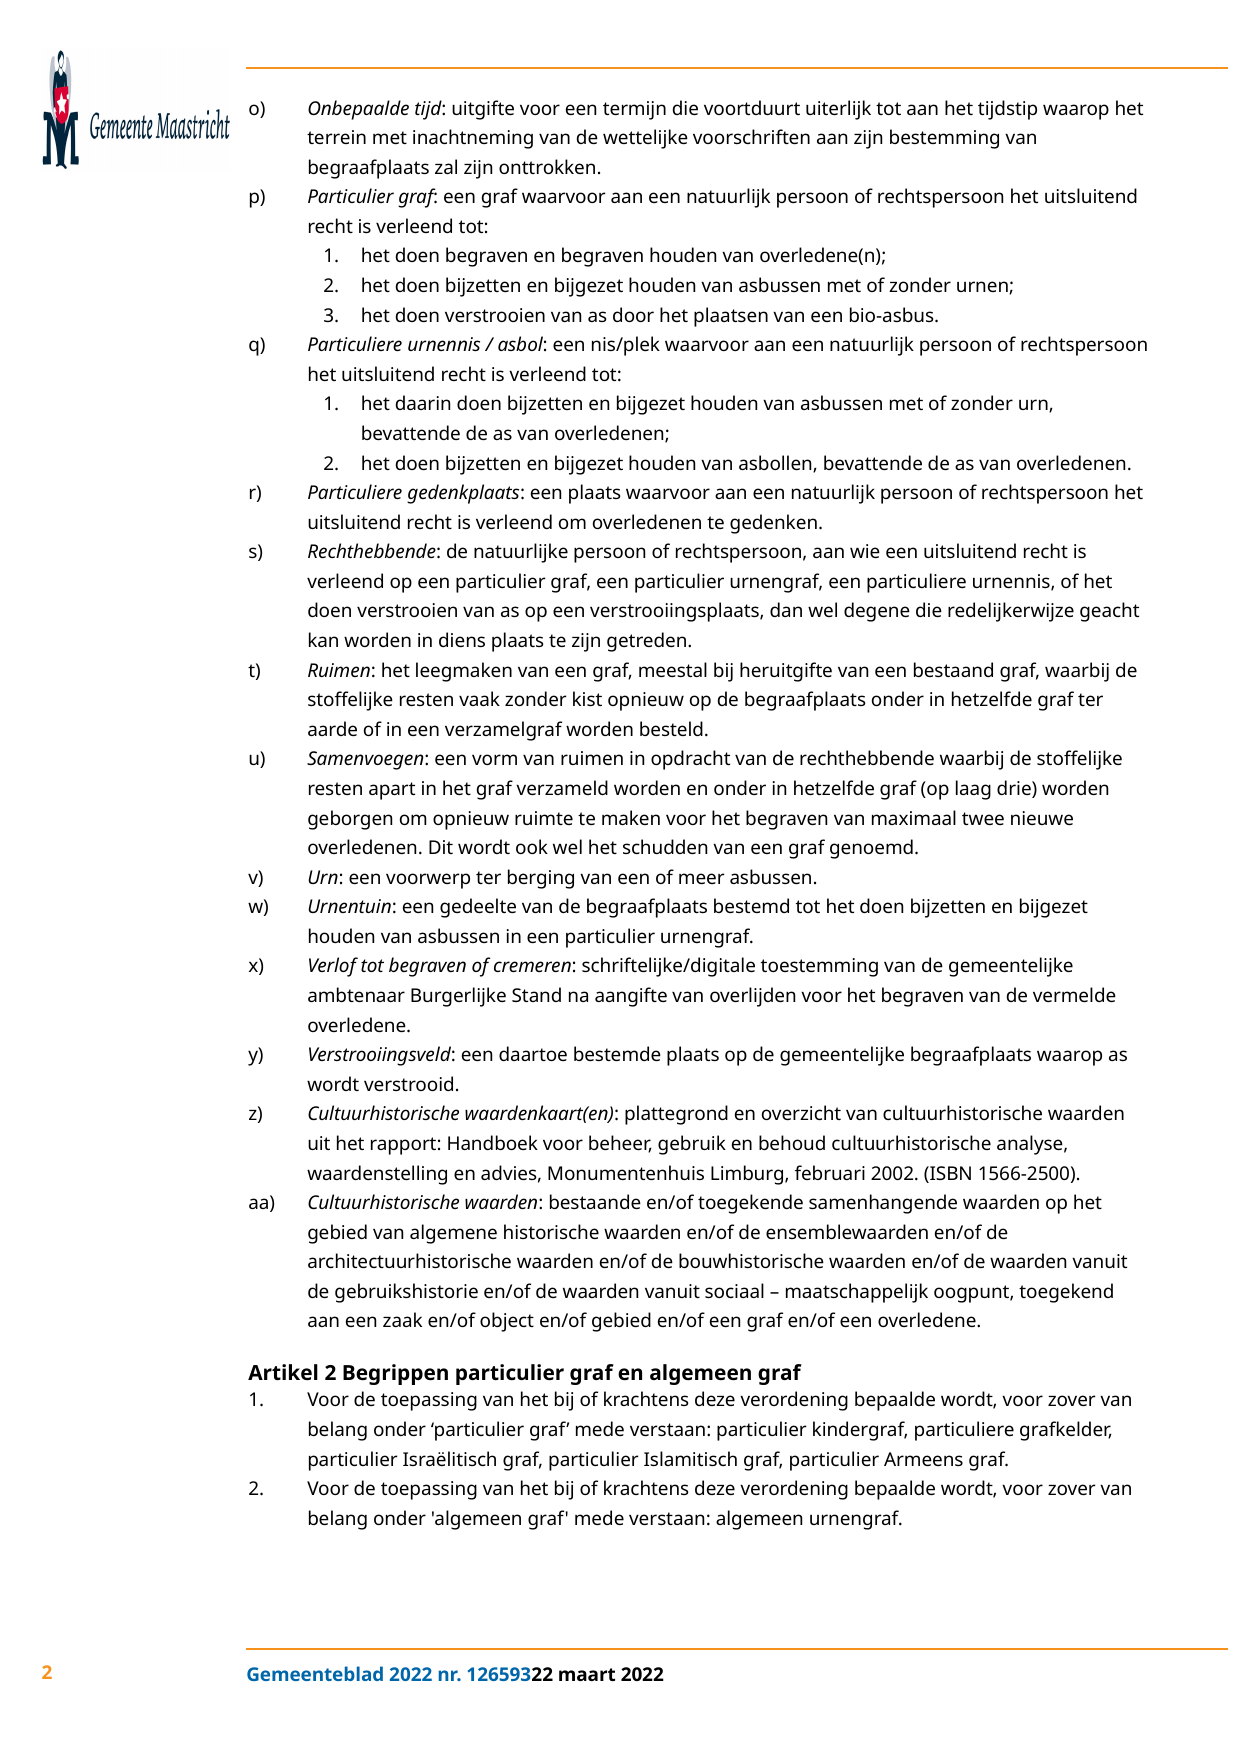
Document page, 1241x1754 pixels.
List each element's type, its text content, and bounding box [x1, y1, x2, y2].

list het doen verstrooien van as door het plaatsen van een bio-asbus. [323, 302, 1152, 328]
list Voor de toepassing van het bij of krachtens deze verordening bepaalde wordt, voor zover van belang onder 'algemeen graf' mede verstaan: algemeen urnengraf. [248, 1475, 1152, 1531]
list Cultuurhistorische waarden: bestaande en/of toegekende samenhangende waarden op het gebied van algemene historische waarden en/of de ensemblewaarden en/of de architectuurhistorische waarden en/of de bouwhistorische waarden en/of de waarden vanuit de gebruikshistorie en/of de waarden vanuit sociaal – maatschappelijk oogpunt, toegekend aan een zaak en/of object en/of gebied en/of een graf en/of een overledene. [248, 1189, 1152, 1333]
list Particuliere urnennis / asbol: een nis/plek waarvoor aan een natuurlijk persoon of rechtspersoon het uitsluitend recht is verleend tot: [248, 331, 1152, 387]
list Urn: een voorwerp ter berging van een of meer asbussen. [248, 864, 1152, 890]
list Onbepaalde tijd: uitgifte voor een termijn die voortduurt uiterlijk tot aan het tijdstip waarop het terrein met inachtneming van de wettelijke voorschriften aan zijn bestemming van begraafplaats zal zijn onttrokken. [248, 95, 1152, 180]
list Rechthebbende: de natuurlijke persoon of rechtspersoon, aan wie een uitsluitend recht is verleend op een particulier graf, een particulier urnengraf, een particuliere urnennis, of het doen verstrooien van as op een verstrooiingsplaats, dan wel degene die redelijkerwijze geacht kan worden in diens plaats te zijn getreden. [248, 538, 1152, 653]
list Voor de toepassing van het bij of krachtens deze verordening bepaalde wordt, voor zover van belang onder ‘particulier graf’ mede verstaan: particulier kindergraf, particuliere grafkelder, particulier Israëlitisch graf, particulier Islamitisch graf, particulier Armeens graf. [248, 1387, 1152, 1471]
list het doen begraven en begraven houden van overledene(n); [323, 243, 1152, 268]
list Verlof tot begraven of cremeren: schriftelijke/digitale toestemming van de gemeentelijke ambtenaar Burgerlijke Stand na aangifte van overlijden voor het begraven van de vermelde overledene. [248, 953, 1152, 1038]
list Cultuurhistorische waardenkaart(en): plattegrond en overzicht van cultuurhistorische waarden uit het rapport: Handboek voor beheer, gebruik en behoud cultuurhistorische analyse, waardenstelling en advies, Monumentenhuis Limburg, februari 2002. (ISBN 1566-2500). [248, 1101, 1152, 1186]
list Ruimen: het leegmaken van een graf, meestal bij heruitgifte van een bestaand graf, waarbij de stoffelijke resten vaak zonder kist opnieuw op de begraafplaats onder in hetzelfde graf ter aarde of in een verzamelgraf worden besteld. [248, 657, 1152, 742]
list Samenvoegen: een vorm van ruimen in opdracht van de rechthebbende waarbij de stoffelijke resten apart in het graf verzameld worden en onder in hetzelfde graf (op laag drie) worden geborgen om opnieuw ruimte te maken voor het begraven van maximaal twee nieuwe overledenen. Dit wordt ook wel het schudden van een graf genoemd. [248, 746, 1152, 860]
list Urnentuin: een gedeelte van de begraafplaats bestemd tot het doen bijzetten en bijgezet houden van asbussen in een particulier urnengraf. [248, 893, 1152, 949]
picture [41, 47, 231, 172]
list Verstrooiingsveld: een daartoe bestemde plaats op de gemeentelijke begraafplaats waarop as wordt verstrooid. [248, 1041, 1152, 1097]
list het doen bijzetten en bijgezet houden van asbussen met of zonder urnen; [323, 272, 1152, 298]
list het daarin doen bijzetten en bijgezet houden van asbussen met of zonder urn, bevattende de as van overledenen; [323, 391, 1152, 446]
text Artikel 2 Begrippen particulier graf en algemeen graf [248, 1358, 1152, 1387]
list Particulier graf: een graf waarvoor aan een natuurlijk persoon of rechtspersoon het uitsluitend recht is verleend tot: [248, 183, 1152, 239]
list Particuliere gedenkplaats: een plaats waarvoor aan een natuurlijk persoon of rechtspersoon het uitsluitend recht is verleend om overledenen te gedenken. [248, 479, 1152, 535]
list het doen bijzetten en bijgezet houden van asbollen, bevattende de as van overledenen. [323, 450, 1152, 476]
